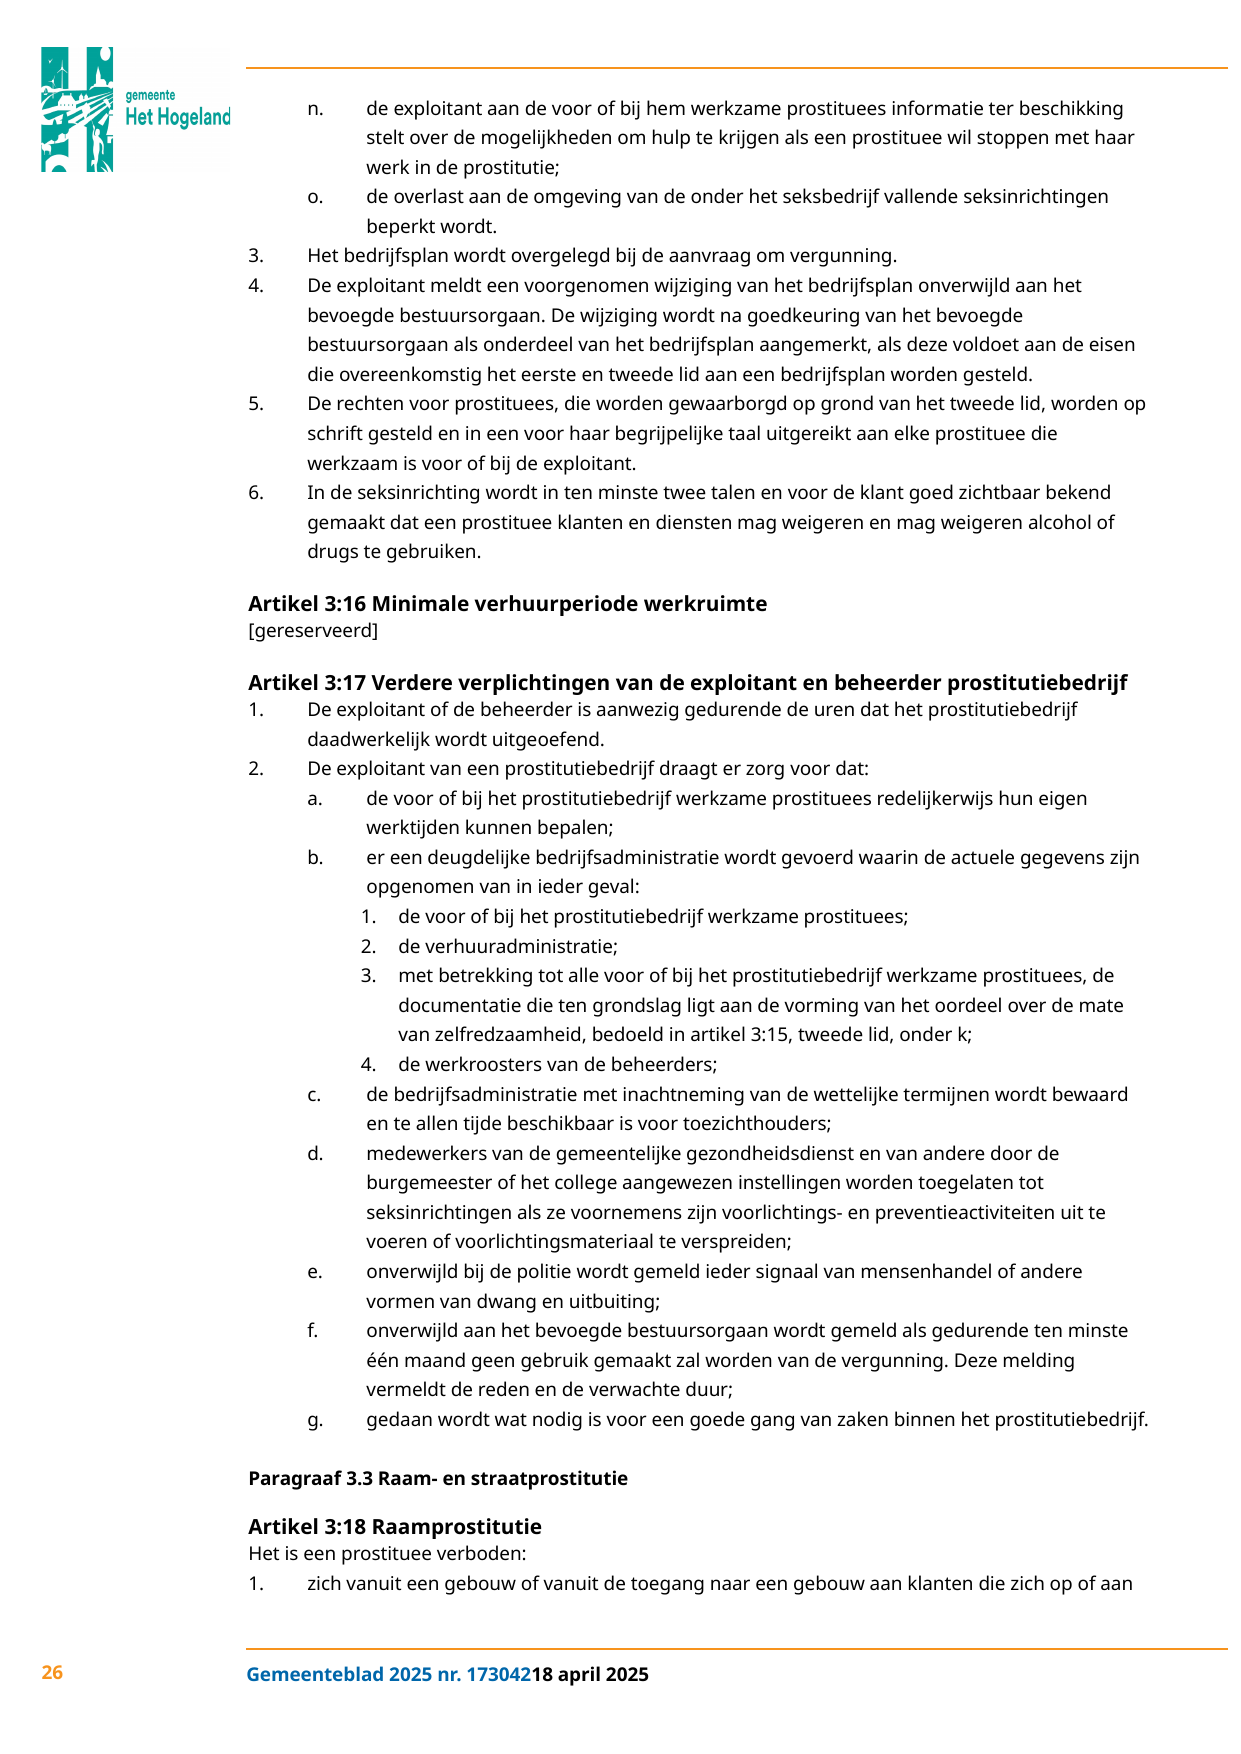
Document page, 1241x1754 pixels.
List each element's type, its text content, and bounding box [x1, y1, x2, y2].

list medewerkers van de gemeentelijke gezondheidsdienst en van andere door de burgemeester of het college aangewezen instellingen worden toegelaten tot seksinrichtingen als ze voornemens zijn voorlichtings- en preventieactiviteiten uit te voeren of voorlichtingsmateriaal te verspreiden; [307, 1140, 1152, 1254]
list zich vanuit een gebouw of vanuit de toegang naar een gebouw aan klanten die zich op of aan [248, 1570, 1152, 1596]
list De rechten voor prostituees, die worden gewaarborgd op grond van het tweede lid, worden op schrift gesteld en in een voor haar begrijpelijke taal uitgereikt aan elke prostituee die werkzaam is voor of bij de exploitant. [248, 391, 1152, 476]
list met betrekking tot alle voor of bij het prostitutiebedrijf werkzame prostituees, de documentatie die ten grondslag ligt aan de vorming van het oordeel over de mate van zelfredzaamheid, bedoeld in artikel 3:15, tweede lid, onder k; [361, 962, 1152, 1047]
list Het bedrijfsplan wordt overgelegd bij de aanvraag om vergunning. [248, 243, 1152, 268]
list de voor of bij het prostitutiebedrijf werkzame prostituees redelijkerwijs hun eigen werktijden kunnen bepalen; [307, 785, 1152, 840]
list de voor of bij het prostitutiebedrijf werkzame prostituees; [361, 903, 1152, 929]
list De exploitant van een prostitutiebedrijf draagt er zorg voor dat: [248, 755, 1152, 781]
list de overlast aan de omgeving van de onder het seksbedrijf vallende seksinrichtingen beperkt wordt. [307, 183, 1152, 239]
list de werkroosters van de beheerders; [361, 1051, 1152, 1077]
list onverwijld bij de politie wordt gemeld ieder signaal van mensenhandel of andere vormen van dwang en uitbuiting; [307, 1258, 1152, 1314]
list In de seksinrichting wordt in ten minste twee talen en voor de klant goed zichtbaar bekend gemaakt dat een prostituee klanten en diensten mag weigeren en mag weigeren alcohol of drugs te gebruiken. [248, 479, 1152, 564]
list gedaan wordt wat nodig is voor een goede gang van zaken binnen het prostitutiebedrijf. [307, 1406, 1152, 1432]
text [gereserveerd] [248, 617, 1152, 643]
list de verhuuradministratie; [361, 933, 1152, 959]
text Artikel 3:18 Raamprostitutie [248, 1512, 1152, 1540]
list De exploitant of de beheerder is aanwezig gedurende de uren dat het prostitutiebedrijf daadwerkelijk wordt uitgeoefend. [248, 696, 1152, 752]
list onverwijld aan het bevoegde bestuursorgaan wordt gemeld als gedurende ten minste één maand geen gebruik gemaakt zal worden van de vergunning. Deze melding vermeldt de reden en de verwachte duur; [307, 1317, 1152, 1402]
list er een deugdelijke bedrijfsadministratie wordt gevoerd waarin de actuele gegevens zijn opgenomen van in ieder geval: [307, 844, 1152, 899]
text Paragraaf 3.3 Raam- en straatprostitutie [248, 1465, 1152, 1491]
list De exploitant meldt een voorgenomen wijziging van het bedrijfsplan onverwijld aan het bevoegde bestuursorgaan. De wijziging wordt na goedkeuring van het bevoegde bestuursorgaan als onderdeel van het bedrijfsplan aangemerkt, als deze voldoet aan de eisen die overeenkomstig het eerste en tweede lid aan een bedrijfsplan worden gesteld. [248, 272, 1152, 387]
text Artikel 3:17 Verdere verplichtingen van de exploitant en beheerder prostitutiebedrijf [248, 668, 1152, 696]
text Het is een prostituee verboden: [248, 1540, 1152, 1566]
picture [41, 47, 231, 172]
list de exploitant aan de voor of bij hem werkzame prostituees informatie ter beschikking stelt over de mogelijkheden om hulp te krijgen als een prostituee wil stoppen met haar werk in de prostitutie; [307, 95, 1152, 180]
text Artikel 3:16 Minimale verhuurperiode werkruimte [248, 589, 1152, 617]
list de bedrijfsadministratie met inachtneming van de wettelijke termijnen wordt bewaard en te allen tijde beschikbaar is voor toezichthouders; [307, 1081, 1152, 1136]
